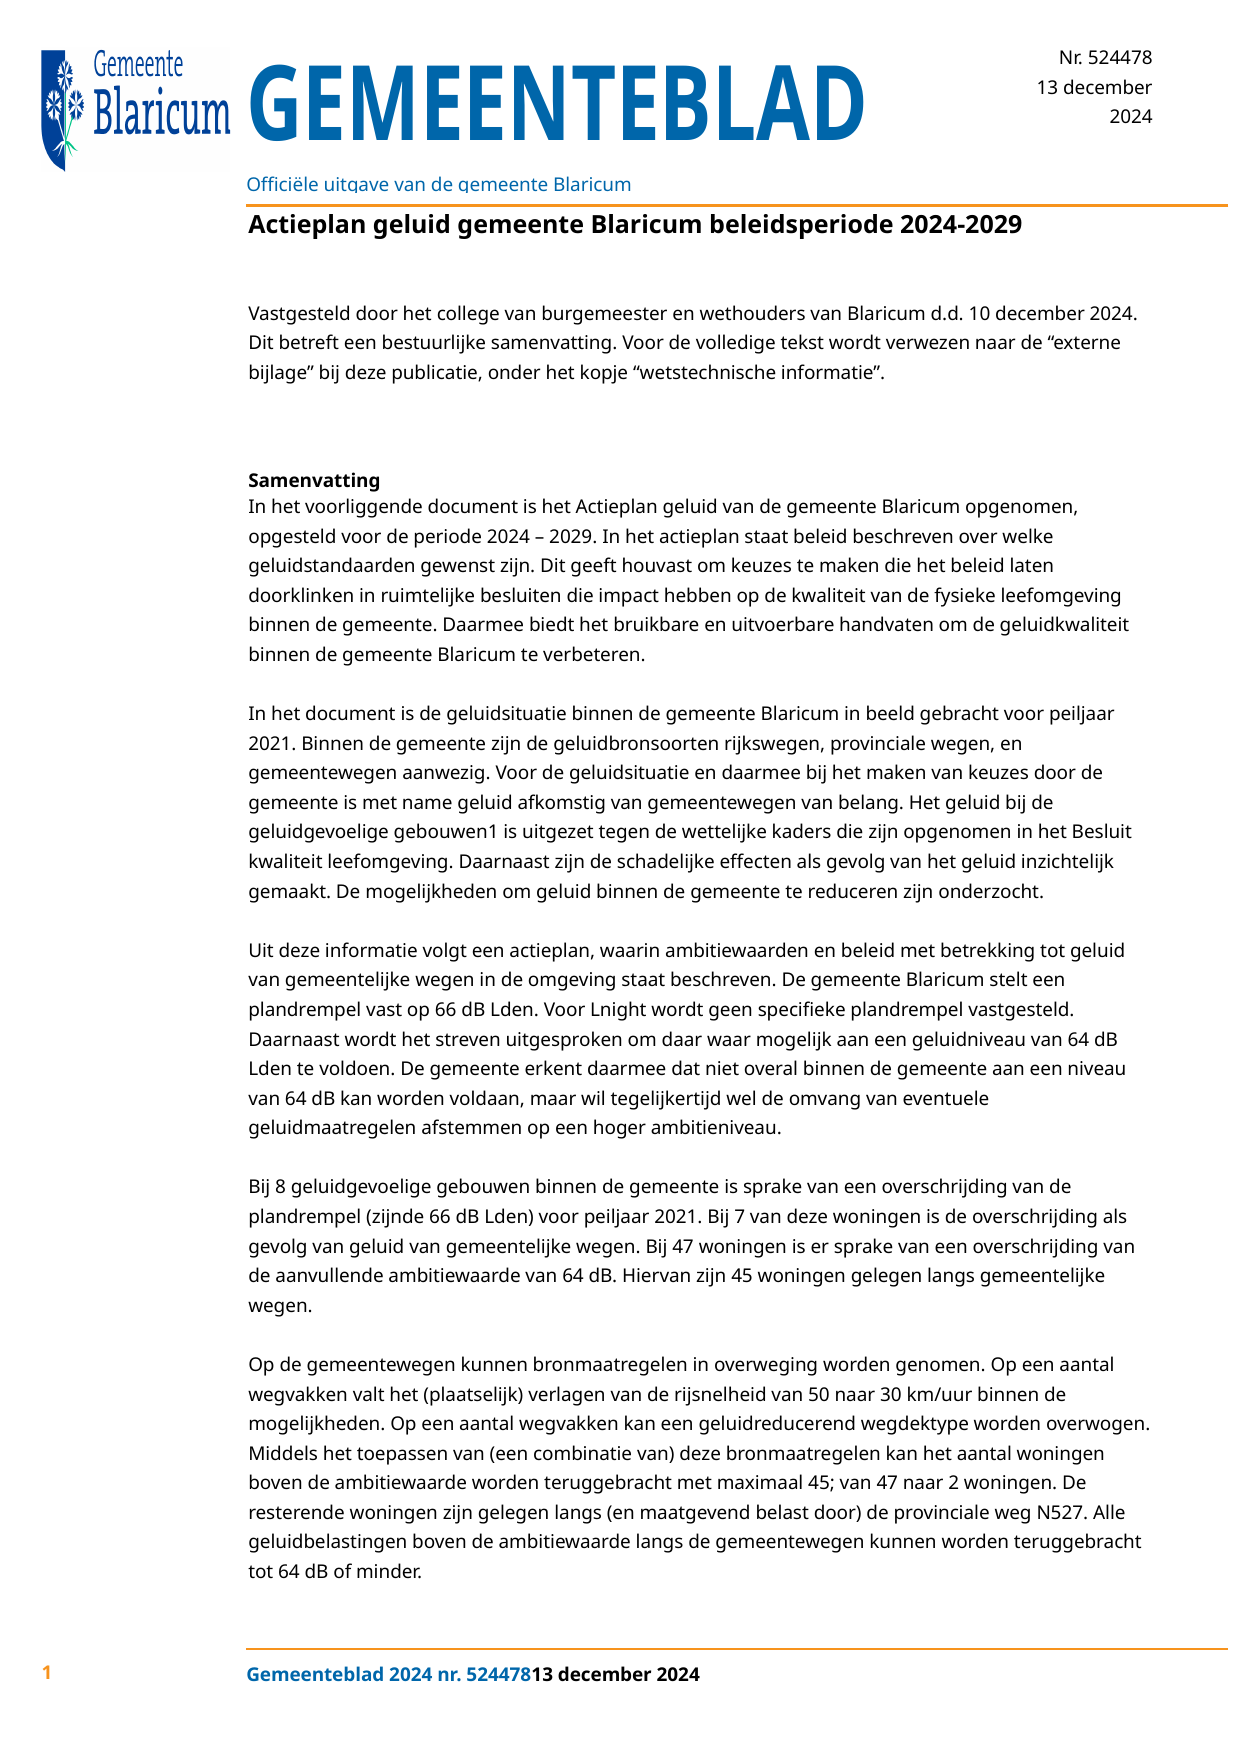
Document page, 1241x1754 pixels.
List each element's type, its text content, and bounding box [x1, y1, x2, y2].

text Samenvatting [248, 467, 1152, 493]
text Bij 8 geluidgevoelige gebouwen binnen de gemeente is sprake van een overschrijding van de plandrempel (zijnde 66 dB Lden) voor peiljaar 2021. Bij 7 van deze woningen is de overschrijding als gevolg van geluid van gemeentelijke wegen. Bij 47 woningen is er sprake van een overschrijding van de aanvullende ambitiewaarde van 64 dB. Hiervan zijn 45 woningen gelegen langs gemeentelijke wegen. [248, 1174, 1152, 1318]
text Uit deze informatie volgt een actieplan, waarin ambitiewaarden en beleid met betrekking tot geluid van gemeentelijke wegen in de omgeving staat beschreven. De gemeente Blaricum stelt een plandrempel vast op 66 dB Lden. Voor Lnight wordt geen specifieke plandrempel vastgesteld. Daarnaast wordt het streven uitgesproken om daar waar mogelijk aan een geluidniveau van 64 dB Lden te voldoen. De gemeente erkent daarmee dat niet overal binnen de gemeente aan een niveau van 64 dB kan worden voldaan, maar wil tegelijkertijd wel de omvang van eventuele geluidmaatregelen afstemmen op een hoger ambitieniveau. [248, 937, 1152, 1140]
text In het voorliggende document is het Actieplan geluid van de gemeente Blaricum opgenomen, opgesteld voor de periode 2024 – 2029. In het actieplan staat beleid beschreven over welke geluidstandaarden gewenst zijn. Dit geeft houvast om keuzes te maken die het beleid laten doorklinken in ruimtelijke besluiten die impact hebben op de kwaliteit van de fysieke leefomgeving binnen de gemeente. Daarmee biedt het bruikbare en uitvoerbare handvaten om de geluidkwaliteit binnen de gemeente Blaricum te verbeteren. [248, 493, 1152, 667]
text In het document is de geluidsituatie binnen de gemeente Blaricum in beeld gebracht voor peiljaar 2021. Binnen de gemeente zijn de geluidbronsoorten rijkswegen, provinciale wegen, en gemeentewegen aanwezig. Voor de geluidsituatie en daarmee bij het maken van keuzes door de gemeente is met name geluid afkomstig van gemeentewegen van belang. Het geluid bij de geluidgevoelige gebouwen1 is uitgezet tegen de wettelijke kaders die zijn opgenomen in het Besluit kwaliteit leefomgeving. Daarnaast zijn de schadelijke effecten als gevolg van het geluid inzichtelijk gemaakt. De mogelijkheden om geluid binnen de gemeente te reduceren zijn onderzocht. [248, 700, 1152, 903]
text Dit betreft een bestuurlijke samenvatting. Voor de volledige tekst wordt verwezen naar de “externe bijlage” bij deze publicatie, onder het kopje “wetstechnische informatie”. [248, 329, 1152, 385]
text Vastgesteld door het college van burgemeester en wethouders van Blaricum d.d. 10 december 2024. [248, 300, 1152, 326]
picture [41, 47, 231, 172]
text Op de gemeentewegen kunnen bronmaatregelen in overweging worden genomen. Op een aantal wegvakken valt het (plaatselijk) verlagen van de rijsnelheid van 50 naar 30 km/uur binnen de mogelijkheden. Op een aantal wegvakken kan een geluidreducerend wegdektype worden overwogen. Middels het toepassen van (een combinatie van) deze bronmaatregelen kan het aantal woningen boven de ambitiewaarde worden teruggebracht met maximaal 45; van 47 naar 2 woningen. De resterende woningen zijn gelegen langs (en maatgevend belast door) de provinciale weg N527. Alle geluidbelastingen boven de ambitiewaarde langs de gemeentewegen kunnen worden teruggebracht tot 64 dB of minder. [248, 1351, 1152, 1584]
text Actieplan geluid gemeente Blaricum beleidsperiode 2024-2029 [248, 207, 1152, 241]
